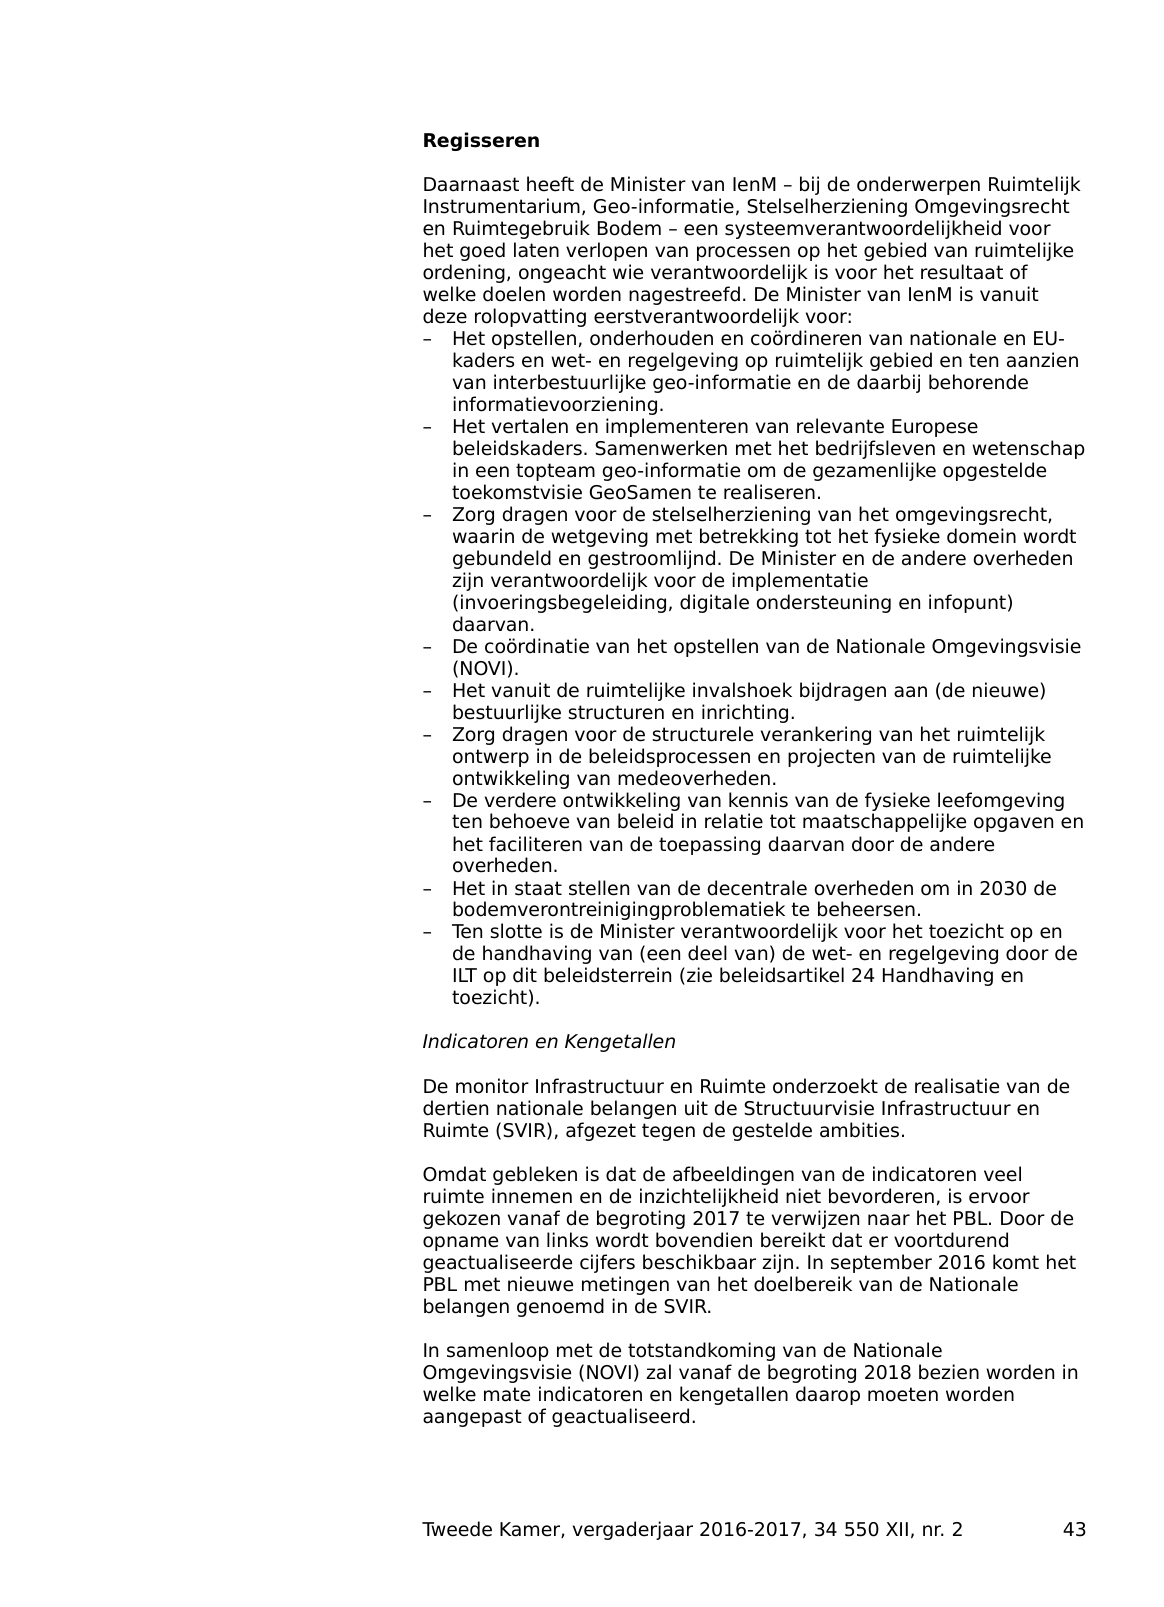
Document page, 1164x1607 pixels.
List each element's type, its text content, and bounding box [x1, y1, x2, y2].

subtitle Indicatoren en Kengetallen [422, 1031, 1087, 1053]
text – Het vanuit de ruimtelijke invalshoek bijdragen aan (de nieuwe) bestuurlijke structuren en inrichting. [422, 679, 1087, 723]
text – Het opstellen, onderhouden en coördineren van nationale en EU-kaders en wet- en regelgeving op ruimtelijk gebied en ten aanzien van interbestuurlijke geo-informatie en de daarbij behorende informatievoorziening. [422, 328, 1087, 416]
text De monitor Infrastructuur en Ruimte onderzoekt de realisatie van de dertien nationale belangen uit de Structuurvisie Infrastructuur en Ruimte (SVIR), afgezet tegen de gestelde ambities. [422, 1076, 1087, 1142]
text – Ten slotte is de Minister verantwoordelijk voor het toezicht op en de handhaving van (een deel van) de wet- en regelgeving door de ILT op dit beleidsterrein (zie beleidsartikel 24 Handhaving en toezicht). [422, 921, 1087, 1009]
text – Het in staat stellen van de decentrale overheden om in 2030 de bodemverontreinigingproblematiek te beheersen. [422, 877, 1087, 921]
text Daarnaast heeft de Minister van IenM – bij de onderwerpen Ruimtelijk Instrumentarium, Geo-informatie, Stelselherziening Omgevingsrecht en Ruimtegebruik Bodem – een systeemverantwoordelijkheid voor het goed laten verlopen van processen op het gebied van ruimtelijke ordening, ongeacht wie verantwoordelijk is voor het resultaat of welke doelen worden nagestreefd. De Minister van IenM is vanuit deze rolopvatting eerstverantwoordelijk voor: [422, 174, 1087, 328]
text – Zorg dragen voor de structurele verankering van het ruimtelijk ontwerp in de beleidsprocessen en projecten van de ruimtelijke ontwikkeling van medeoverheden. [422, 723, 1087, 789]
subtitle Regisseren [422, 130, 1087, 152]
text – De verdere ontwikkeling van kennis van de fysieke leefomgeving ten behoeve van beleid in relatie tot maatschappelijke opgaven en het faciliteren van de toepassing daarvan door de andere overheden. [422, 789, 1087, 877]
text In samenloop met de totstandkoming van de Nationale Omgevingsvisie (NOVI) zal vanaf de begroting 2018 bezien worden in welke mate indicatoren en kengetallen daarop moeten worden aangepast of geactualiseerd. [422, 1340, 1087, 1428]
text Omdat gebleken is dat de afbeeldingen van de indicatoren veel ruimte innemen en de inzichtelijkheid niet bevorderen, is ervoor gekozen vanaf de begroting 2017 te verwijzen naar het PBL. Door de opname van links wordt bovendien bereikt dat er voortdurend geactualiseerde cijfers beschikbaar zijn. In september 2016 komt het PBL met nieuwe metingen van het doelbereik van de Nationale belangen genoemd in de SVIR. [422, 1164, 1087, 1318]
text – De coördinatie van het opstellen van de Nationale Omgevingsvisie (NOVI). [422, 636, 1087, 679]
text – Zorg dragen voor de stelselherziening van het omgevingsrecht, waarin de wetgeving met betrekking tot het fysieke domein wordt gebundeld en gestroomlijnd. De Minister en de andere overheden zijn verantwoordelijk voor de implementatie (invoeringsbegeleiding, digitale ondersteuning en infopunt) daarvan. [422, 504, 1087, 636]
text – Het vertalen en implementeren van relevante Europese beleidskaders. Samenwerken met het bedrijfsleven en wetenschap in een topteam geo-informatie om de gezamenlijke opgestelde toekomstvisie GeoSamen te realiseren. [422, 416, 1087, 504]
